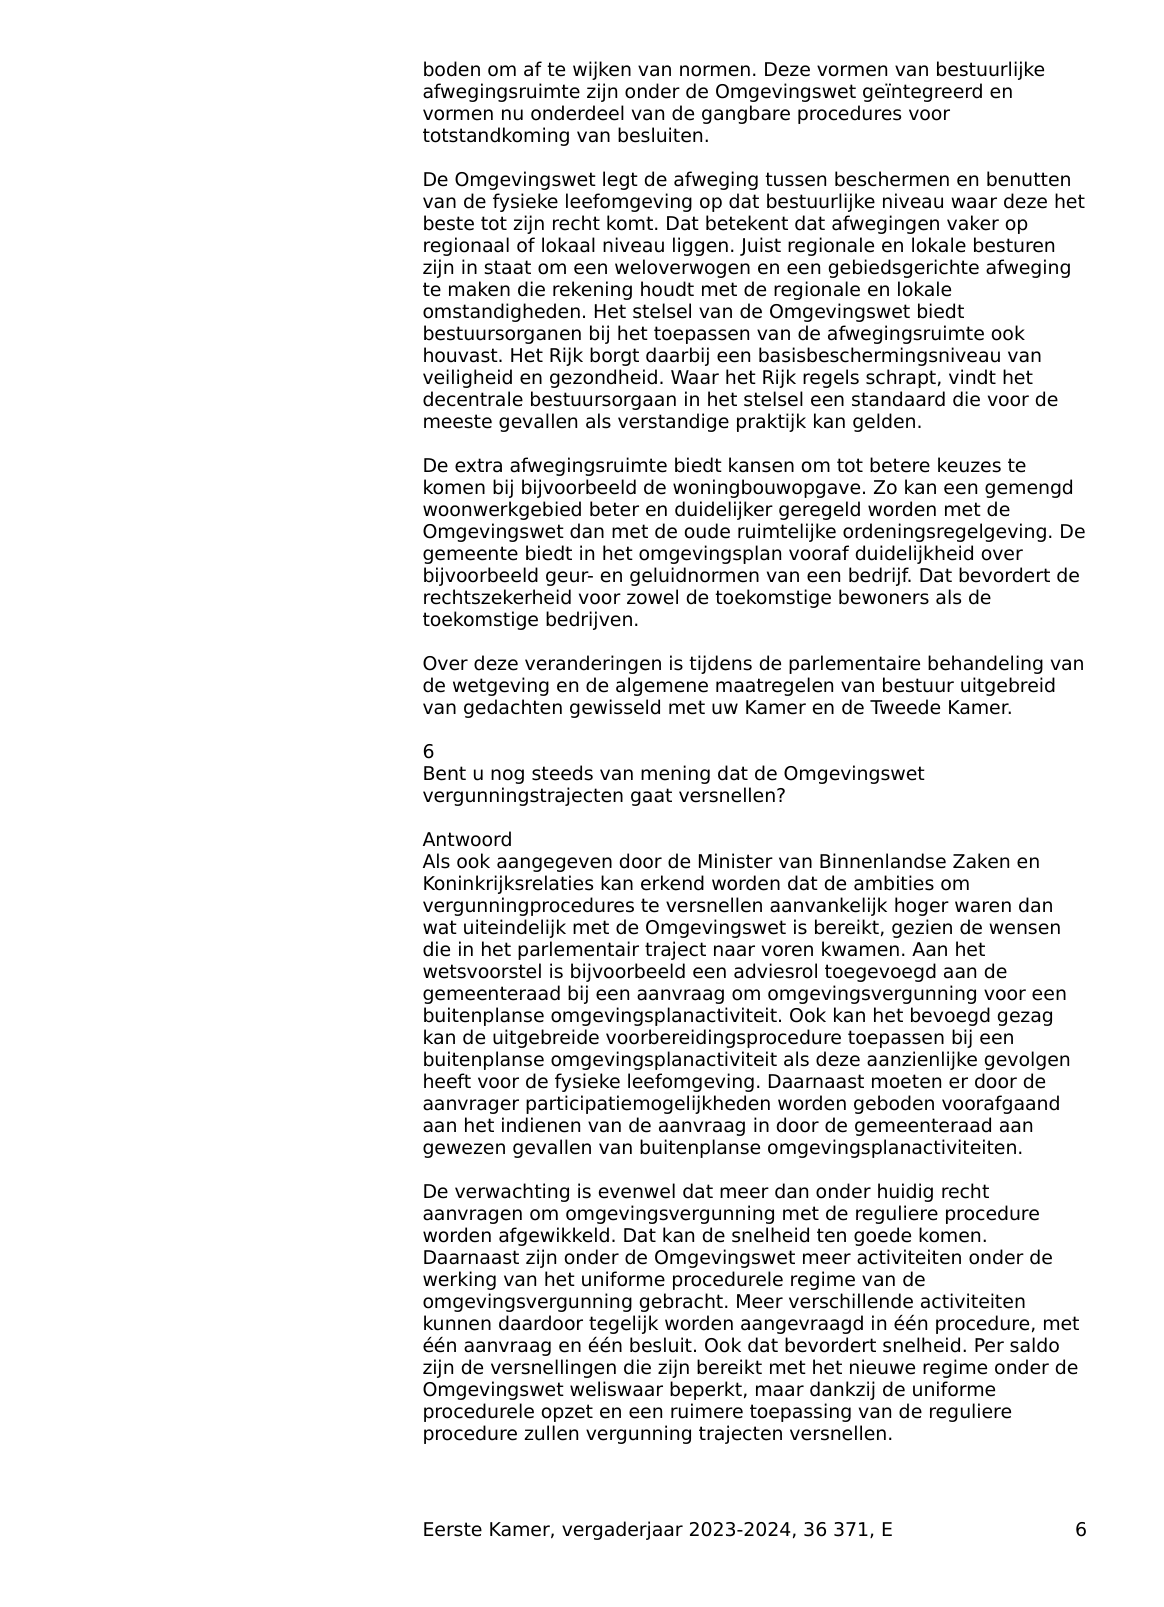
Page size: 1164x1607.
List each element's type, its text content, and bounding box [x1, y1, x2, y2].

text Bent u nog steeds van mening dat de Omgevingswet vergunningstrajecten gaat versnellen? [422, 763, 1087, 807]
text 6 [422, 741, 1087, 763]
text De verwachting is evenwel dat meer dan onder huidig recht aanvragen om omgevingsvergunning met de reguliere procedure worden afgewikkeld. Dat kan de snelheid ten goede komen. Daarnaast zijn onder de Omgevingswet meer activiteiten onder de werking van het uniforme procedurele regime van de omgevingsvergunning gebracht. Meer verschillende activiteiten kunnen daardoor tegelijk worden aangevraagd in één procedure, met één aanvraag en één besluit. Ook dat bevordert snelheid. Per saldo zijn de versnellingen die zijn bereikt met het nieuwe regime onder de Omgevingswet weliswaar beperkt, maar dankzij de uniforme procedurele opzet en een ruimere toepassing van de reguliere procedure zullen vergunning trajecten versnellen. [422, 1181, 1087, 1445]
text De extra afwegingsruimte biedt kansen om tot betere keuzes te komen bij bijvoorbeeld de woningbouwopgave. Zo kan een gemengd woonwerkgebied beter en duidelijker geregeld worden met de Omgevingswet dan met de oude ruimtelijke ordeningsregelgeving. De gemeente biedt in het omgevingsplan vooraf duidelijkheid over bijvoorbeeld geur- en geluidnormen van een bedrijf. Dat bevordert de rechtszekerheid voor zowel de toekomstige bewoners als de toekomstige bedrijven. [422, 455, 1087, 631]
text Als ook aangegeven door de Minister van Binnenlandse Zaken en Koninkrijksrelaties kan erkend worden dat de ambities om vergunningprocedures te versnellen aanvankelijk hoger waren dan wat uiteindelijk met de Omgevingswet is bereikt, gezien de wensen die in het parlementair traject naar voren kwamen. Aan het wetsvoorstel is bijvoorbeeld een adviesrol toegevoegd aan de gemeenteraad bij een aanvraag om omgevingsvergunning voor een buitenplanse omgevingsplanactiviteit. Ook kan het bevoegd gezag kan de uitgebreide voorbereidingsprocedure toepassen bij een buitenplanse omgevingsplanactiviteit als deze aanzienlijke gevolgen heeft voor de fysieke leefomgeving. Daarnaast moeten er door de aanvrager participatiemogelijkheden worden geboden voorafgaand aan het indienen van de aanvraag in door de gemeenteraad aan gewezen gevallen van buitenplanse omgevingsplanactiviteiten. [422, 851, 1087, 1159]
text Over deze veranderingen is tijdens de parlementaire behandeling van de wetgeving en de algemene maatregelen van bestuur uitgebreid van gedachten gewisseld met uw Kamer en de Tweede Kamer. [422, 653, 1087, 719]
text De Omgevingswet legt de afweging tussen beschermen en benutten van de fysieke leefomgeving op dat bestuurlijke niveau waar deze het beste tot zijn recht komt. Dat betekent dat afwegingen vaker op regionaal of lokaal niveau liggen. Juist regionale en lokale besturen zijn in staat om een weloverwogen en een gebiedsgerichte afweging te maken die rekening houdt met de regionale en lokale omstandigheden. Het stelsel van de Omgevingswet biedt bestuursorganen bij het toepassen van de afwegingsruimte ook houvast. Het Rijk borgt daarbij een basisbeschermingsniveau van veiligheid en gezondheid. Waar het Rijk regels schrapt, vindt het decentrale bestuursorgaan in het stelsel een standaard die voor de meeste gevallen als verstandige praktijk kan gelden. [422, 169, 1087, 433]
text boden om af te wijken van normen. Deze vormen van bestuurlijke afwegingsruimte zijn onder de Omgevingswet geïntegreerd en vormen nu onderdeel van de gangbare procedures voor totstandkoming van besluiten. [422, 59, 1087, 147]
text Antwoord [422, 829, 1087, 851]
